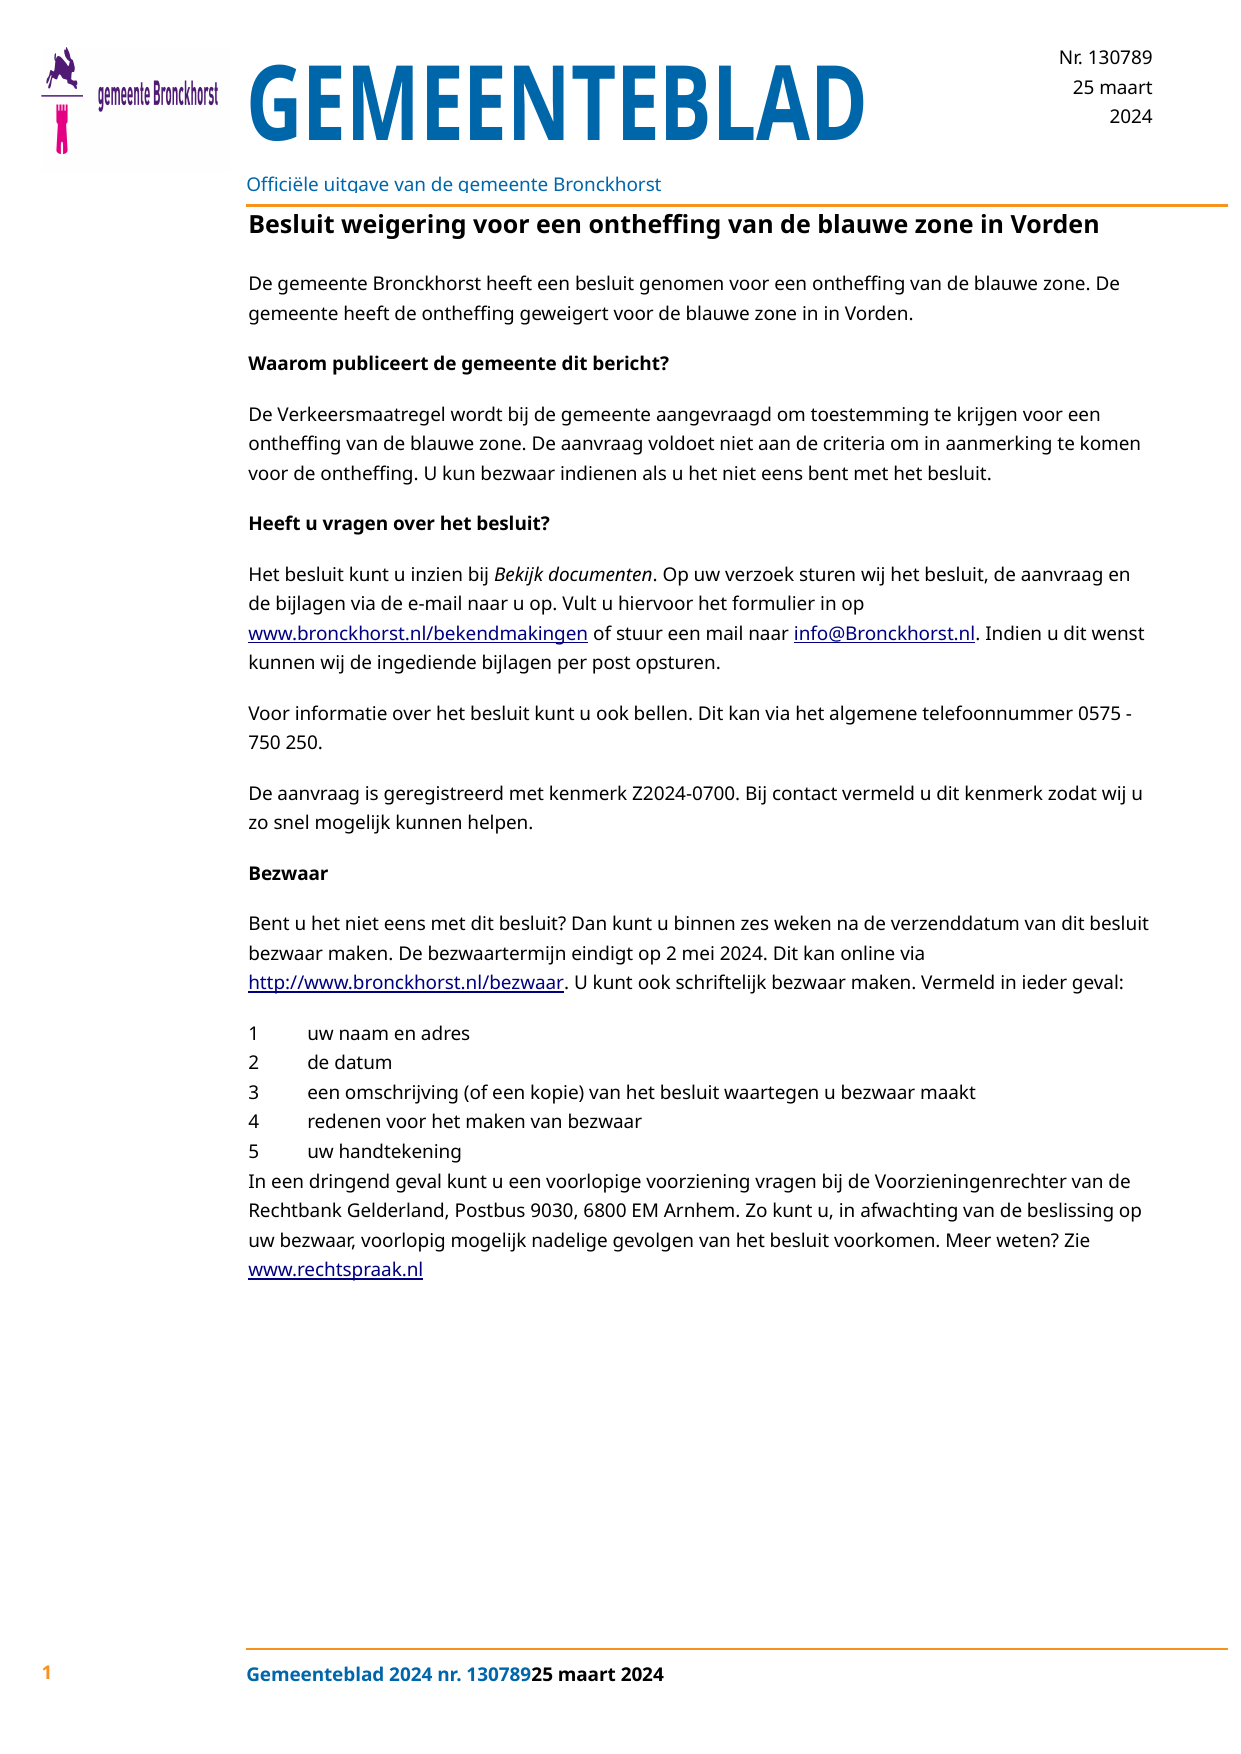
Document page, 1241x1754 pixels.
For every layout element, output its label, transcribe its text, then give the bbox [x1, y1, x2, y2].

text De aanvraag is geregistreerd met kenmerk Z2024-0700. Bij contact vermeld u dit kenmerk zodat wij u zo snel mogelijk kunnen helpen. [248, 780, 1152, 835]
text De Verkeersmaatregel wordt bij de gemeente aangevraagd om toestemming te krijgen voor een ontheffing van de blauwe zone. De aanvraag voldoet niet aan de criteria om in aanmerking te komen voor de ontheffing. U kun bezwaar indienen als u het niet eens bent met het besluit. [248, 401, 1152, 486]
text Het besluit kunt u inzien bij Bekijk documenten. Op uw verzoek sturen wij het besluit, de aanvraag en de bijlagen via de e-mail naar u op. Vult u hiervoor het formulier in op www.bronckhorst.nl/bekendmakingen of stuur een mail naar info@Bronckhorst.nl. Indien u dit wenst kunnen wij de ingediende bijlagen per post opsturen. [248, 561, 1152, 675]
list redenen voor het maken van bezwaar [248, 1109, 1152, 1134]
text De gemeente Bronckhorst heeft een besluit genomen voor een ontheffing van de blauwe zone. De gemeente heeft de ontheffing geweigert voor de blauwe zone in in Vorden. [248, 270, 1152, 326]
list de datum [248, 1049, 1152, 1075]
picture [41, 47, 231, 172]
text Heeft u vragen over het besluit? [248, 510, 1152, 536]
text Waarom publiceert de gemeente dit bericht? [248, 350, 1152, 376]
list uw handtekening [248, 1138, 1152, 1164]
text Besluit weigering voor een ontheffing van de blauwe zone in Vorden [248, 207, 1152, 241]
text Bezwaar [248, 860, 1152, 886]
text Voor informatie over het besluit kunt u ook bellen. Dit kan via het algemene telefoonnummer 0575 - 750 250. [248, 700, 1152, 755]
list een omschrijving (of een kopie) van het besluit waartegen u bezwaar maakt [248, 1079, 1152, 1105]
text Bent u het niet eens met dit besluit? Dan kunt u binnen zes weken na de verzenddatum van dit besluit bezwaar maken. De bezwaartermijn eindigt op 2 mei 2024. Dit kan online via http://www.bronckhorst.nl/bezwaar. U kunt ook schriftelijk bezwaar maken. Vermeld in ieder geval: [248, 910, 1152, 995]
text In een dringend geval kunt u een voorlopige voorziening vragen bij de Voorzieningenrechter van de Rechtbank Gelderland, Postbus 9030, 6800 EM Arnhem. Zo kunt u, in afwachting van de beslissing op uw bezwaar, voorlopig mogelijk nadelige gevolgen van het besluit voorkomen. Meer weten? Zie www.rechtspraak.nl [248, 1168, 1152, 1282]
list uw naam en adres [248, 1020, 1152, 1046]
